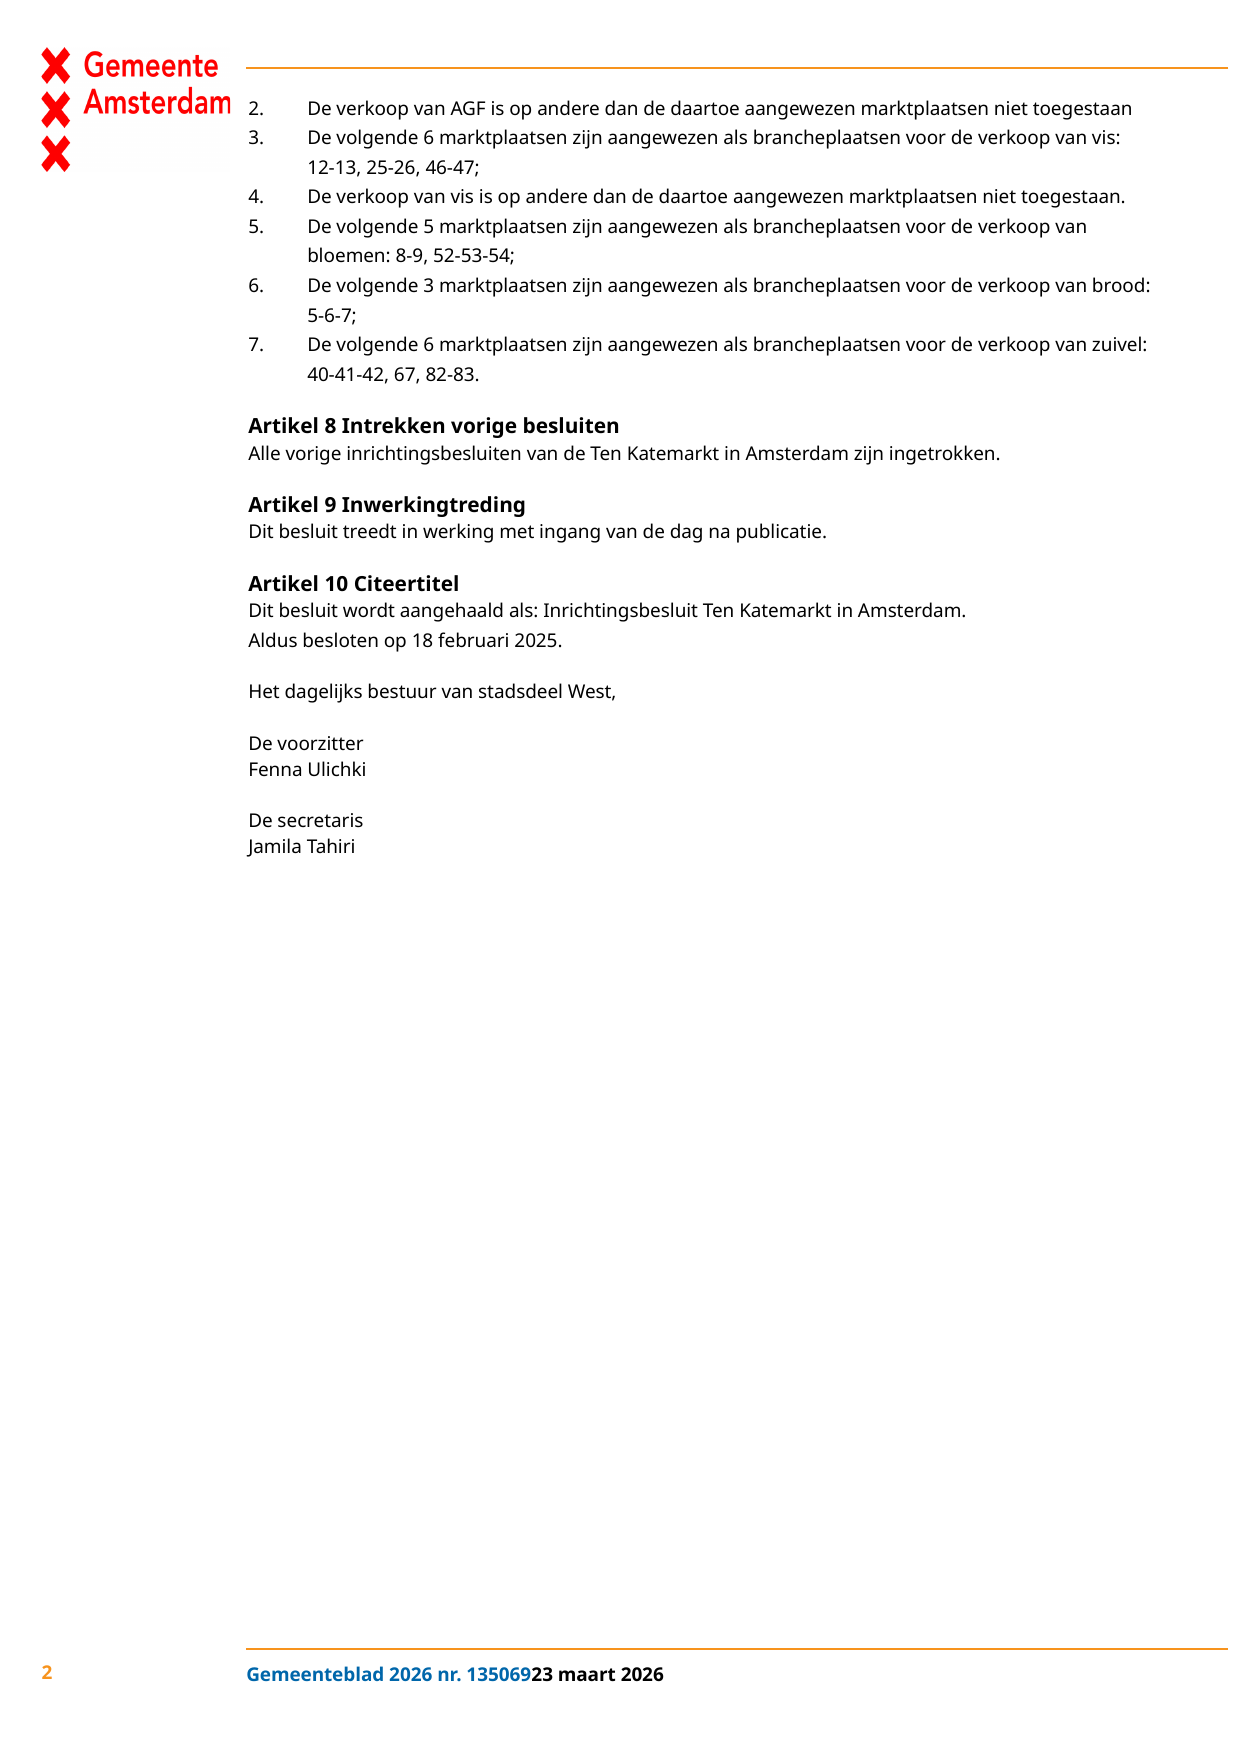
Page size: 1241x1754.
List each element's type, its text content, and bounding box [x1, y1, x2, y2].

text Aldus besloten op 18 februari 2025. [248, 627, 1152, 653]
text Dit besluit wordt aangehaald als: Inrichtingsbesluit Ten Katemarkt in Amsterdam. [248, 598, 1152, 623]
list De volgende 6 marktplaatsen zijn aangewezen als brancheplaatsen voor de verkoop van zuivel: 40-41-42, 67, 82-83. [248, 331, 1152, 387]
list De volgende 6 marktplaatsen zijn aangewezen als brancheplaatsen voor de verkoop van vis: 12-13, 25-26, 46-47; [248, 124, 1152, 180]
text De secretaris [248, 807, 1152, 833]
text Jamila Tahiri [248, 833, 1152, 859]
list De verkoop van vis is op andere dan de daartoe aangewezen marktplaatsen niet toegestaan. [248, 183, 1152, 209]
text Alle vorige inrichtingsbesluiten van de Ten Katemarkt in Amsterdam zijn ingetrokken. [248, 440, 1152, 466]
text Fenna Ulichki [248, 756, 1152, 782]
text Dit besluit treedt in werking met ingang van de dag na publicatie. [248, 519, 1152, 544]
text Artikel 9 Inwerkingtreding [248, 490, 1152, 519]
text De voorzitter [248, 730, 1152, 756]
list De volgende 5 marktplaatsen zijn aangewezen als brancheplaatsen voor de verkoop van bloemen: 8-9, 52-53-54; [248, 213, 1152, 268]
text Artikel 8 Intrekken vorige besluiten [248, 411, 1152, 440]
picture [41, 47, 231, 172]
list De volgende 3 marktplaatsen zijn aangewezen als brancheplaatsen voor de verkoop van brood: 5-6-7; [248, 272, 1152, 328]
list De verkoop van AGF is op andere dan de daartoe aangewezen marktplaatsen niet toegestaan [248, 95, 1152, 121]
text Het dagelijks bestuur van stadsdeel West, [248, 679, 1152, 704]
text Artikel 10 Citeertitel [248, 569, 1152, 598]
